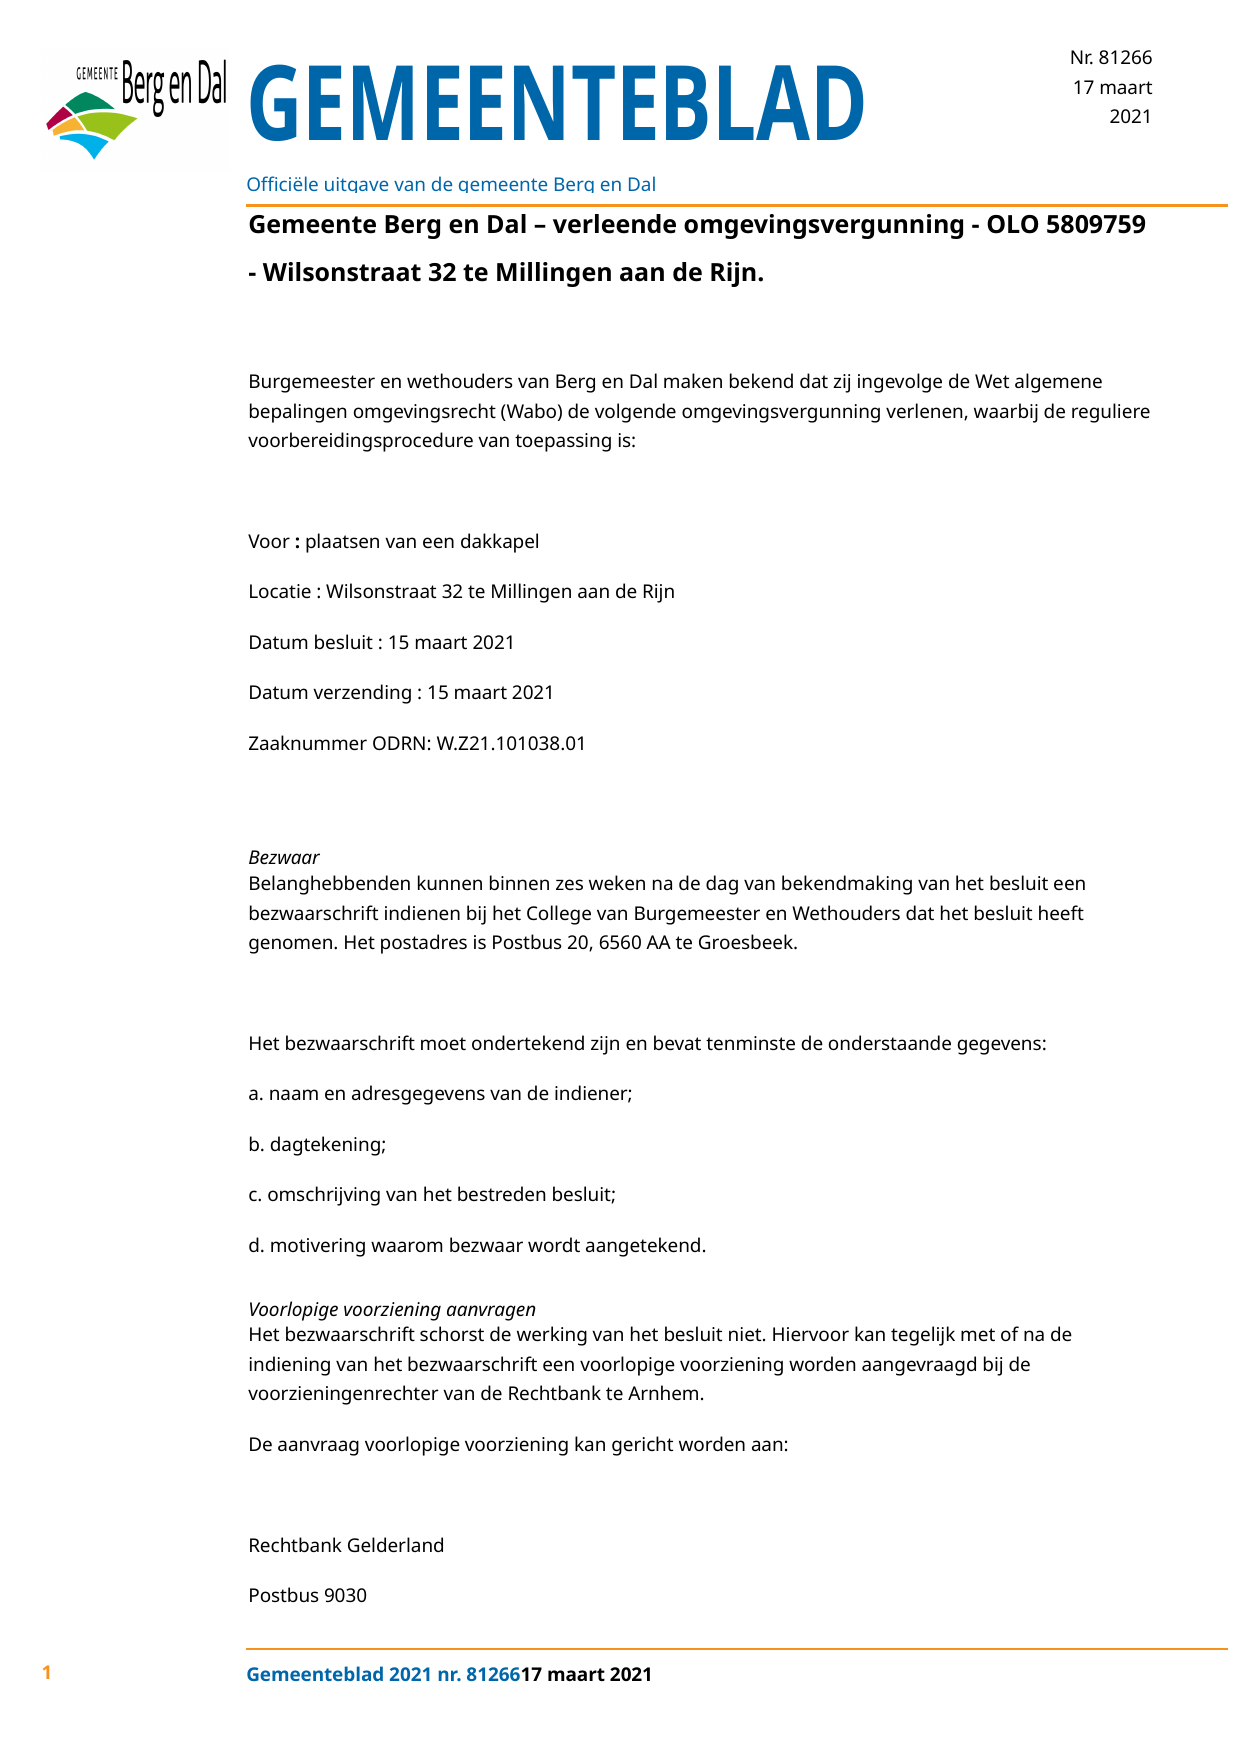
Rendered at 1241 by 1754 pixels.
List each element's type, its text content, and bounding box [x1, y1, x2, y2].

picture [41, 47, 231, 172]
text Het bezwaarschrift moet ondertekend zijn en bevat tenminste de onderstaande gegevens: [248, 1030, 1152, 1056]
text Burgemeester en wethouders van Berg en Dal maken bekend dat zij ingevolge de Wet algemene bepalingen omgevingsrecht (Wabo) de volgende omgevingsvergunning verlenen, waarbij de reguliere voorbereidingsprocedure van toepassing is: [248, 368, 1152, 453]
text c. omschrijving van het bestreden besluit; [248, 1181, 1152, 1207]
text Bezwaar [248, 844, 1152, 870]
text Gemeente Berg en Dal – verleende omgevingsvergunning - OLO 5809759 - Wilsonstraat 32 te Millingen aan de Rijn. [248, 207, 1152, 288]
text Datum besluit : 15 maart 2021 [248, 629, 1152, 655]
text De aanvraag voorlopige voorziening kan gericht worden aan: [248, 1431, 1152, 1457]
text Rechtbank Gelderland [248, 1532, 1152, 1558]
text a. naam en adresgegevens van de indiener; [248, 1081, 1152, 1106]
text Voorlopige voorziening aanvragen [248, 1296, 1152, 1321]
text Het bezwaarschrift schorst de werking van het besluit niet. Hiervoor kan tegelijk met of na de indiening van het bezwaarschrift een voorlopige voorziening worden aangevraagd bij de voorzieningenrechter van de Rechtbank te Arnhem. [248, 1321, 1152, 1406]
text b. dagtekening; [248, 1131, 1152, 1157]
text Voor : plaatsen van een dakkapel [248, 528, 1152, 554]
text Zaaknummer ODRN: W.Z21.101038.01 [248, 730, 1152, 756]
text Belanghebbenden kunnen binnen zes weken na de dag van bekendmaking van het besluit een bezwaarschrift indienen bij het College van Burgemeester en Wethouders dat het besluit heeft genomen. Het postadres is Postbus 20, 6560 AA te Groesbeek. [248, 870, 1152, 955]
text Postbus 9030 [248, 1582, 1152, 1608]
text Datum verzending : 15 maart 2021 [248, 679, 1152, 705]
text Locatie : Wilsonstraat 32 te Millingen aan de Rijn [248, 579, 1152, 604]
text d. motivering waarom bezwaar wordt aangetekend. [248, 1232, 1152, 1257]
